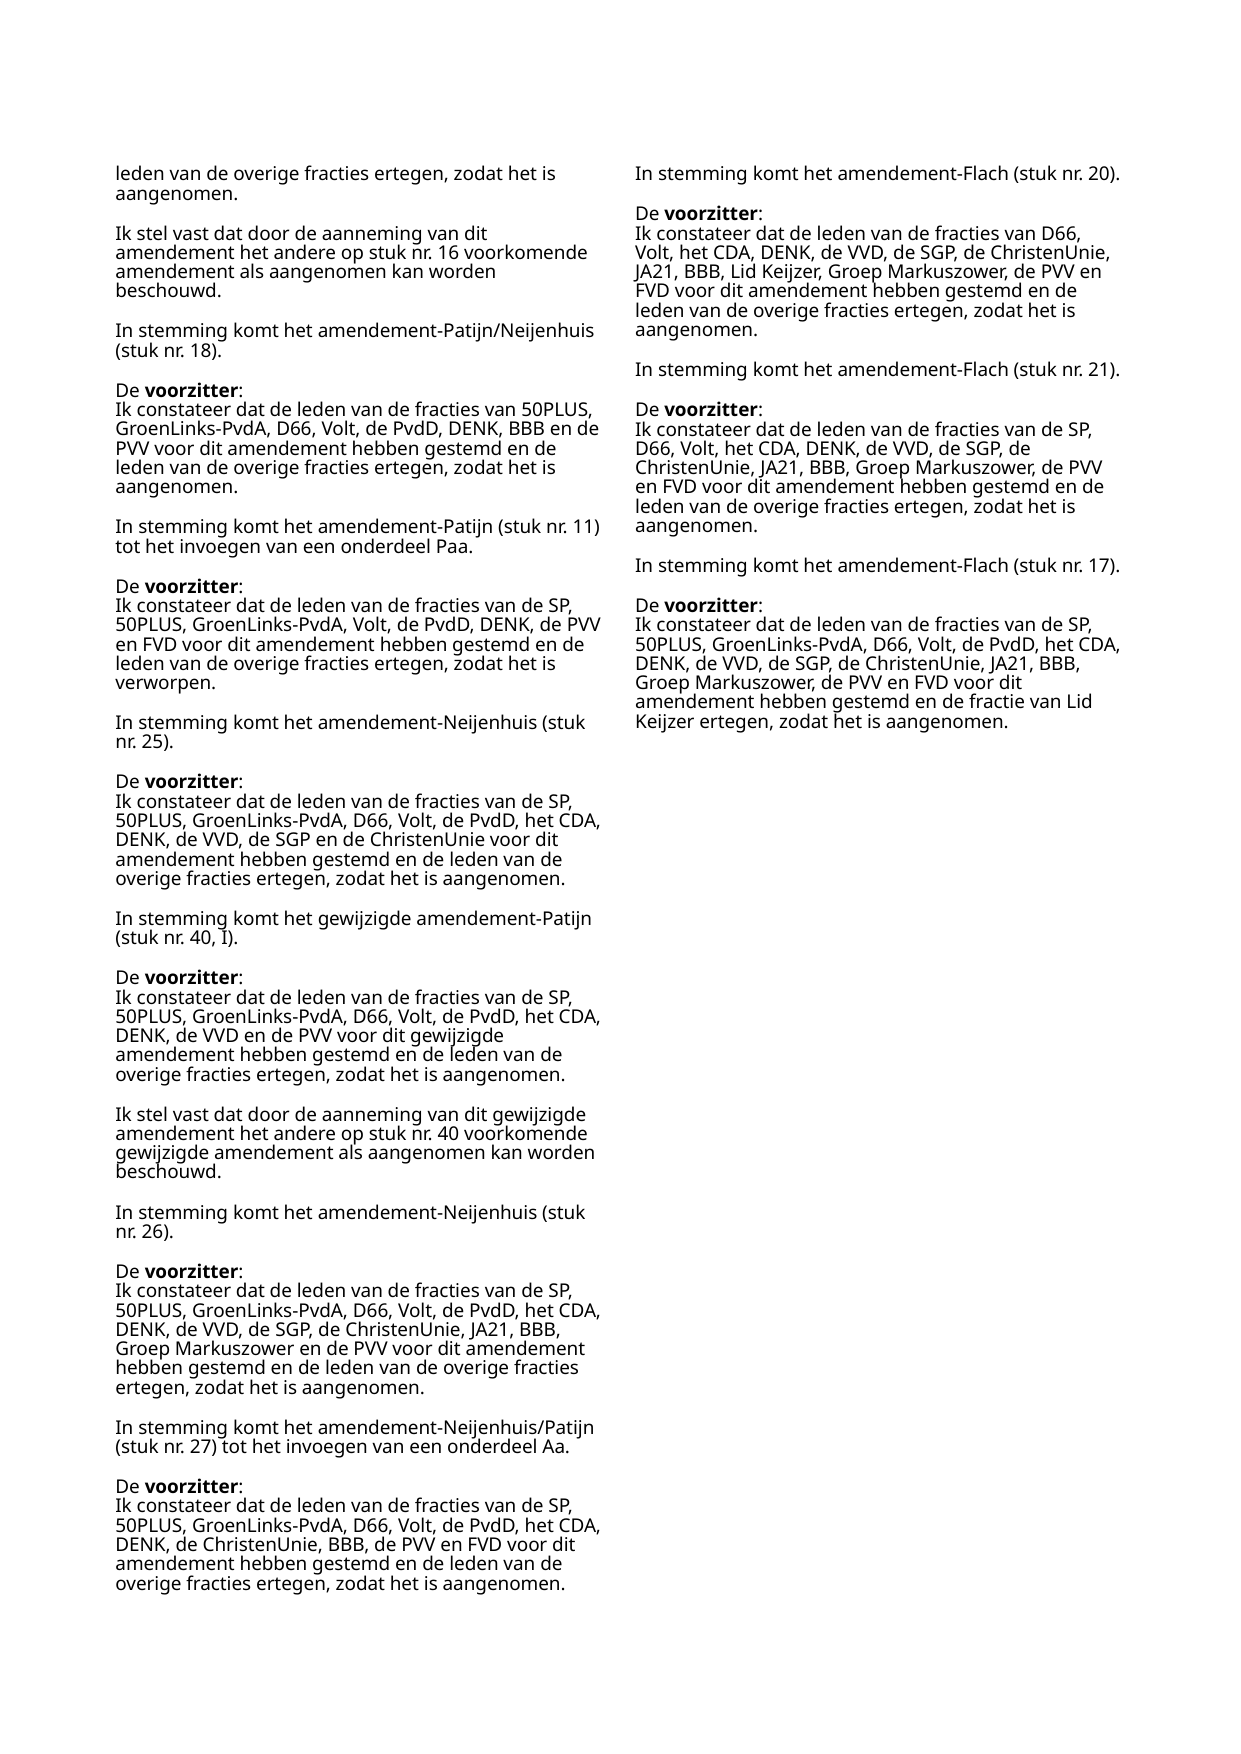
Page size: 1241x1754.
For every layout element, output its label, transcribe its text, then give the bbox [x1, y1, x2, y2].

text In stemming komt het amendement-Neijenhuis (stuk nr. 26). [115, 1204, 605, 1242]
text In stemming komt het amendement-Flach (stuk nr. 20). [635, 165, 1125, 184]
text Ik constateer dat de leden van de fracties van D66, Volt, het CDA, DENK, de VVD, de SGP, de ChristenUnie, JA21, BBB, Lid Keijzer, Groep Markuszower, de PVV en FVD voor dit amendement hebben gestemd en de leden van de overige fracties ertegen, zodat het is aangenomen. [635, 225, 1125, 340]
text Ik constateer dat de leden van de fracties van de SP, D66, Volt, het CDA, DENK, de VVD, de SGP, de ChristenUnie, JA21, BBB, Groep Markuszower, de PVV en FVD voor dit amendement hebben gestemd en de leden van de overige fracties ertegen, zodat het is aangenomen. [635, 421, 1125, 536]
text De voorzitter: [635, 597, 1125, 616]
text In stemming komt het amendement-Patijn/Neijenhuis (stuk nr. 18). [115, 322, 605, 361]
text Ik constateer dat de leden van de fracties van de SP, 50PLUS, GroenLinks-PvdA, D66, Volt, de PvdD, het CDA, DENK, de VVD, de SGP, de ChristenUnie, JA21, BBB, Groep Markuszower en de PVV voor dit amendement hebben gestemd en de leden van de overige fracties ertegen, zodat het is aangenomen. [115, 1282, 605, 1398]
text In stemming komt het amendement-Flach (stuk nr. 21). [635, 361, 1125, 380]
text De voorzitter: [115, 1478, 605, 1497]
text De voorzitter: [115, 1263, 605, 1282]
text De voorzitter: [115, 578, 605, 597]
text Ik constateer dat de leden van de fracties van de SP, 50PLUS, GroenLinks-PvdA, D66, Volt, de PvdD, het CDA, DENK, de VVD en de PVV voor dit gewijzigde amendement hebben gestemd en de leden van de overige fracties ertegen, zodat het is aangenomen. [115, 989, 605, 1085]
text De voorzitter: [635, 205, 1125, 225]
text De voorzitter: [635, 401, 1125, 421]
text Ik stel vast dat door de aanneming van dit amendement het andere op stuk nr. 16 voorkomende amendement als aangenomen kan worden beschouwd. [115, 224, 605, 302]
text Ik constateer dat de leden van de fracties van 50PLUS, GroenLinks-PvdA, D66, Volt, de PvdD, DENK, BBB en de PVV voor dit amendement hebben gestemd en de leden van de overige fracties ertegen, zodat het is aangenomen. [115, 401, 605, 497]
text Ik constateer dat de leden van de fracties van de SP, 50PLUS, GroenLinks-PvdA, D66, Volt, de PvdD, het CDA, DENK, de VVD, de SGP, de ChristenUnie, JA21, BBB, Groep Markuszower, de PVV en FVD voor dit amendement hebben gestemd en de fractie van Lid Keijzer ertegen, zodat het is aangenomen. [635, 616, 1125, 732]
text Ik constateer dat de leden van de fracties van de SP, 50PLUS, GroenLinks-PvdA, Volt, de PvdD, DENK, de PVV en FVD voor dit amendement hebben gestemd en de leden van de overige fracties ertegen, zodat het is verworpen. [115, 597, 605, 693]
text De voorzitter: [115, 382, 605, 401]
text Ik constateer dat de leden van de fracties van de SP, 50PLUS, GroenLinks-PvdA, D66, Volt, de PvdD, het CDA, DENK, de ChristenUnie, BBB, de PVV en FVD voor dit amendement hebben gestemd en de leden van de overige fracties ertegen, zodat het is aangenomen. [115, 1497, 605, 1594]
text Ik stel vast dat door de aanneming van dit gewijzigde amendement het andere op stuk nr. 40 voorkomende gewijzigde amendement als aangenomen kan worden beschouwd. [115, 1106, 605, 1183]
text Ik constateer dat de leden van de fracties van de SP, 50PLUS, GroenLinks-PvdA, D66, Volt, de PvdD, het CDA, DENK, de VVD, de SGP en de ChristenUnie voor dit amendement hebben gestemd en de leden van de overige fracties ertegen, zodat het is aangenomen. [115, 793, 605, 889]
text In stemming komt het amendement-Patijn (stuk nr. 11) tot het invoegen van een onderdeel Paa. [115, 518, 605, 557]
text In stemming komt het amendement-Neijenhuis/Patijn (stuk nr. 27) tot het invoegen van een onderdeel Aa. [115, 1419, 605, 1457]
text De voorzitter: [115, 773, 605, 793]
text leden van de overige fracties ertegen, zodat het is aangenomen. [115, 165, 605, 204]
text In stemming komt het gewijzigde amendement-Patijn (stuk nr. 40, I). [115, 910, 605, 948]
text In stemming komt het amendement-Flach (stuk nr. 17). [635, 557, 1125, 576]
text In stemming komt het amendement-Neijenhuis (stuk nr. 25). [115, 714, 605, 753]
text De voorzitter: [115, 969, 605, 989]
